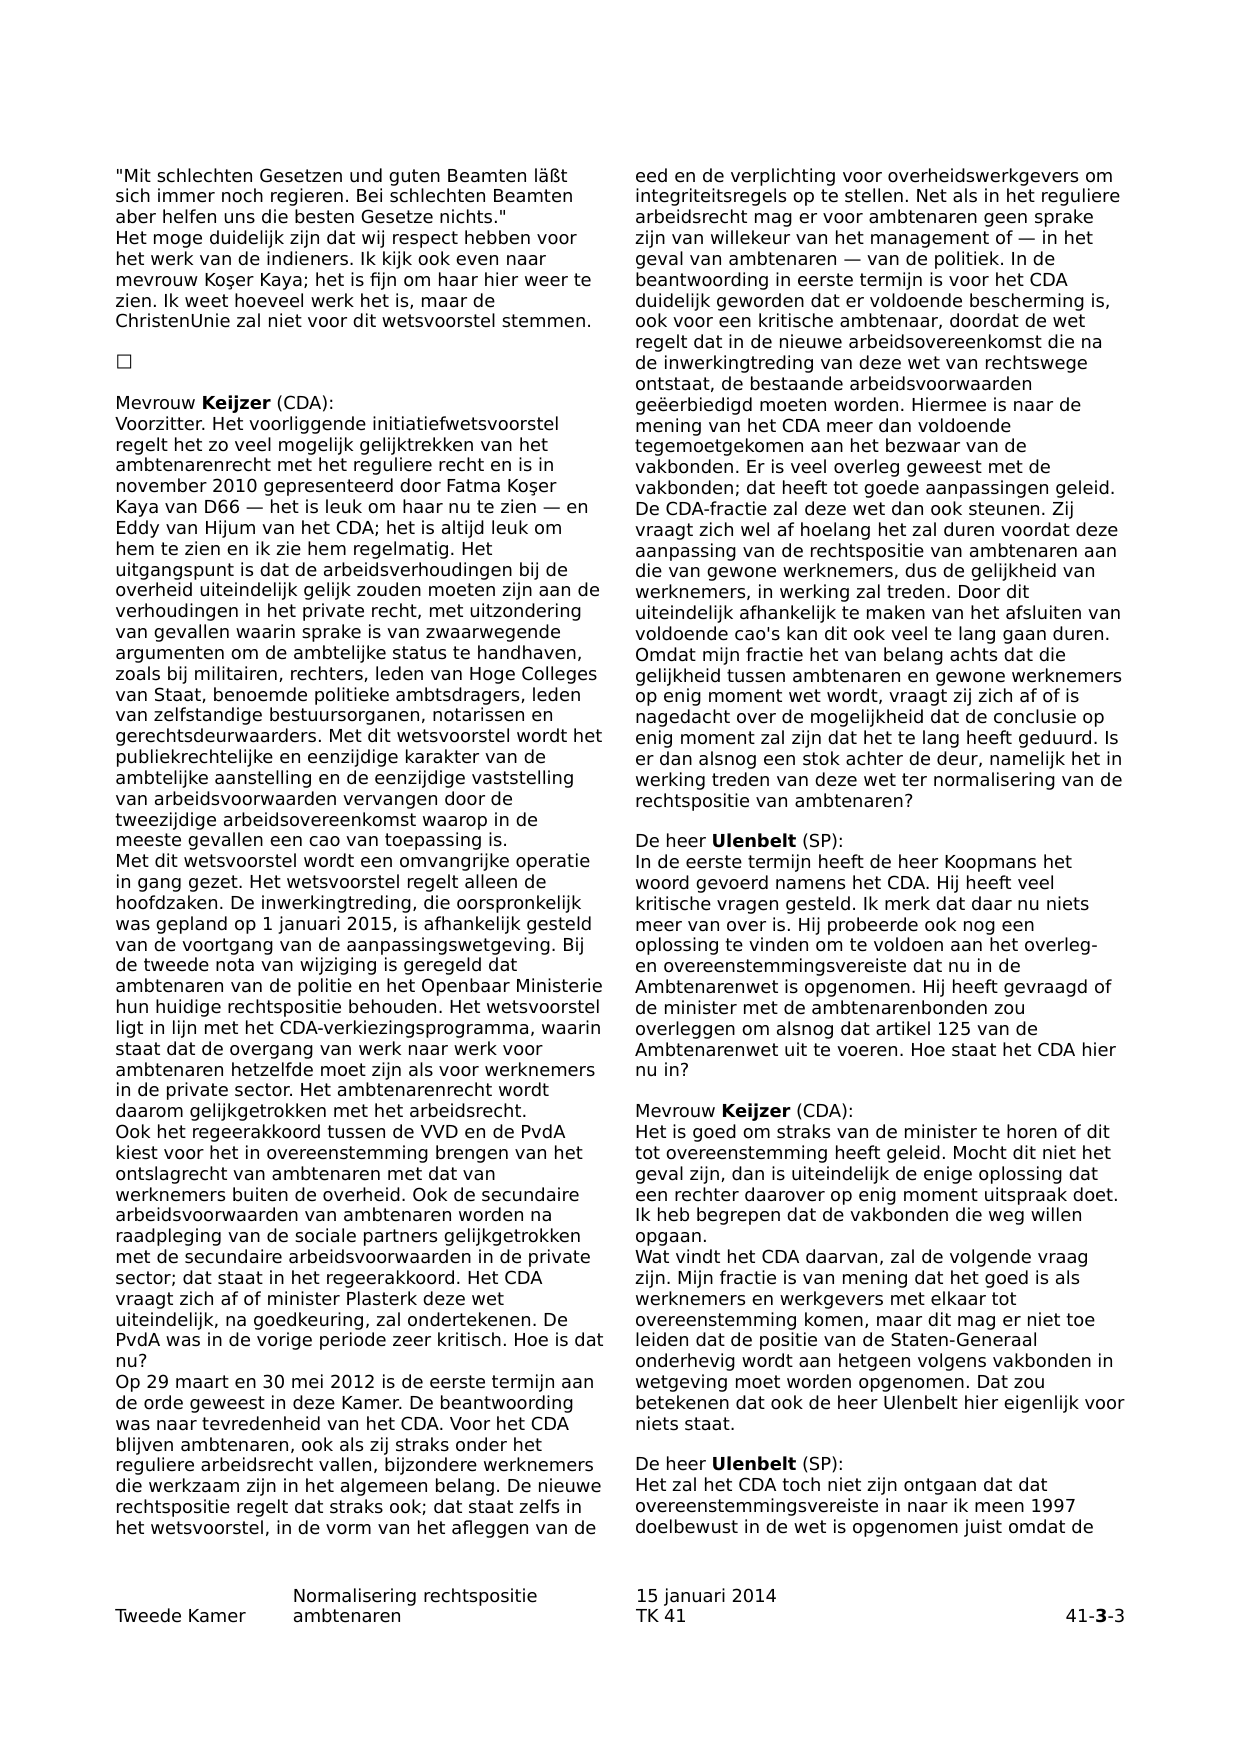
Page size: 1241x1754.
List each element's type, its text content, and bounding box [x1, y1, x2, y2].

text Op 29 maart en 30 mei 2012 is de eerste termijn aan de orde geweest in deze Kamer. De beantwoording was naar tevredenheid van het CDA. Voor het CDA blijven ambtenaren, ook als zij straks onder het reguliere arbeidsrecht vallen, bijzondere werknemers die werkzaam zijn in het algemeen belang. De nieuwe rechtspositie regelt dat straks ook; dat staat zelfs in het wetsvoorstel, in de vorm van het afleggen van de [115, 1372, 605, 1538]
text In de eerste termijn heeft de heer Koopmans het woord gevoerd namens het CDA. Hij heeft veel kritische vragen gesteld. Ik merk dat daar nu niets meer van over is. Hij probeerde ook nog een oplossing te vinden om te voldoen aan het overleg- en overeenstemmingsvereiste dat nu in de Ambtenarenwet is opgenomen. Hij heeft gevraagd of de minister met de ambtenarenbonden zou overleggen om alsnog dat artikel 125 van de Ambtenarenwet uit te voeren. Hoe staat het CDA hier nu in? [635, 852, 1125, 1081]
text Voorzitter. Het voorliggende initiatiefwetsvoorstel regelt het zo veel mogelijk gelijktrekken van het ambtenarenrecht met het reguliere recht en is in november 2010 gepresenteerd door Fatma Koşer Kaya van D66 — het is leuk om haar nu te zien — en Eddy van Hijum van het CDA; het is altijd leuk om hem te zien en ik zie hem regelmatig. Het uitgangspunt is dat de arbeidsverhoudingen bij de overheid uiteindelijk gelijk zouden moeten zijn aan de verhoudingen in het private recht, met uitzondering van gevallen waarin sprake is van zwaarwegende argumenten om de ambtelijke status te handhaven, zoals bij militairen, rechters, leden van Hoge Colleges van Staat, benoemde politieke ambtsdragers, leden van zelfstandige bestuursorganen, notarissen en gerechtsdeurwaarders. Met dit wetsvoorstel wordt het publiekrechtelijke en eenzijdige karakter van de ambtelijke aanstelling en de eenzijdige vaststelling van arbeidsvoorwaarden vervangen door de tweezijdige arbeidsovereenkomst waarop in de meeste gevallen een cao van toepassing is. [115, 413, 605, 851]
text Met dit wetsvoorstel wordt een omvangrijke operatie in gang gezet. Het wetsvoorstel regelt alleen de hoofdzaken. De inwerkingtreding, die oorspronkelijk was gepland op 1 januari 2015, is afhankelijk gesteld van de voortgang van de aanpassingswetgeving. Bij de tweede nota van wijziging is geregeld dat ambtenaren van de politie en het Openbaar Ministerie hun huidige rechtspositie behouden. Het wetsvoorstel ligt in lijn met het CDA-verkiezingsprogramma, waarin staat dat de overgang van werk naar werk voor ambtenaren hetzelfde moet zijn als voor werknemers in de private sector. Het ambtenarenrecht wordt daarom gelijkgetrokken met het arbeidsrecht. [115, 851, 605, 1122]
text Ook het regeerakkoord tussen de VVD en de PvdA kiest voor het in overeenstemming brengen van het ontslagrecht van ambtenaren met dat van werknemers buiten de overheid. Ook de secundaire arbeidsvoorwaarden van ambtenaren worden na raadpleging van de sociale partners gelijkgetrokken met de secundaire arbeidsvoorwaarden in de private sector; dat staat in het regeerakkoord. Het CDA vraagt zich af of minister Plasterk deze wet uiteindelijk, na goedkeuring, zal ondertekenen. De PvdA was in de vorige periode zeer kritisch. Hoe is dat nu? [115, 1122, 605, 1372]
text Het moge duidelijk zijn dat wij respect hebben voor het werk van de indieners. Ik kijk ook even naar mevrouw Koşer Kaya; het is fijn om haar hier weer te zien. Ik weet hoeveel werk het is, maar de ChristenUnie zal niet voor dit wetsvoorstel stemmen. [115, 228, 605, 332]
text Mevrouw Keijzer (CDA): [115, 393, 605, 413]
text ⬜ [115, 352, 605, 373]
text Wat vindt het CDA daarvan, zal de volgende vraag zijn. Mijn fractie is van mening dat het goed is als werknemers en werkgevers met elkaar tot overeenstemming komen, maar dit mag er niet toe leiden dat de positie van de Staten-Generaal onderhevig wordt aan hetgeen volgens vakbonden in wetgeving moet worden opgenomen. Dat zou betekenen dat ook de heer Ulenbelt hier eigenlijk voor niets staat. [635, 1247, 1125, 1434]
text De heer Ulenbelt (SP): [635, 1454, 1125, 1475]
text eed en de verplichting voor overheidswerkgevers om integriteitsregels op te stellen. Net als in het reguliere arbeidsrecht mag er voor ambtenaren geen sprake zijn van willekeur van het management of — in het geval van ambtenaren — van de politiek. In de beantwoording in eerste termijn is voor het CDA duidelijk geworden dat er voldoende bescherming is, ook voor een kritische ambtenaar, doordat de wet regelt dat in de nieuwe arbeidsovereenkomst die na de inwerkingtreding van deze wet van rechtswege ontstaat, de bestaande arbeidsvoorwaarden geëerbiedigd moeten worden. Hiermee is naar de mening van het CDA meer dan voldoende tegemoetgekomen aan het bezwaar van de vakbonden. Er is veel overleg geweest met de vakbonden; dat heeft tot goede aanpassingen geleid. [635, 165, 1125, 499]
text Het zal het CDA toch niet zijn ontgaan dat dat overeenstemmingsvereiste in naar ik meen 1997 doelbewust in de wet is opgenomen juist omdat de [635, 1475, 1125, 1537]
text Het is goed om straks van de minister te horen of dit tot overeenstemming heeft geleid. Mocht dit niet het geval zijn, dan is uiteindelijk de enige oplossing dat een rechter daarover op enig moment uitspraak doet. Ik heb begrepen dat de vakbonden die weg willen opgaan. [635, 1122, 1125, 1247]
text De CDA-fractie zal deze wet dan ook steunen. Zij vraagt zich wel af hoelang het zal duren voordat deze aanpassing van de rechtspositie van ambtenaren aan die van gewone werknemers, dus de gelijkheid van werknemers, in werking zal treden. Door dit uiteindelijk afhankelijk te maken van het afsluiten van voldoende cao's kan dit ook veel te lang gaan duren. Omdat mijn fractie het van belang achts dat die gelijkheid tussen ambtenaren en gewone werknemers op enig moment wet wordt, vraagt zij zich af of is nagedacht over de mogelijkheid dat de conclusie op enig moment zal zijn dat het te lang heeft geduurd. Is er dan alsnog een stok achter de deur, namelijk het in werking treden van deze wet ter normalisering van de rechtspositie van ambtenaren? [635, 499, 1125, 811]
text Mevrouw Keijzer (CDA): [635, 1101, 1125, 1122]
text "Mit schlechten Gesetzen und guten Beamten läßt sich immer noch regieren. Bei schlechten Beamten aber helfen uns die besten Gesetze nichts." [115, 165, 605, 228]
text De heer Ulenbelt (SP): [635, 831, 1125, 852]
